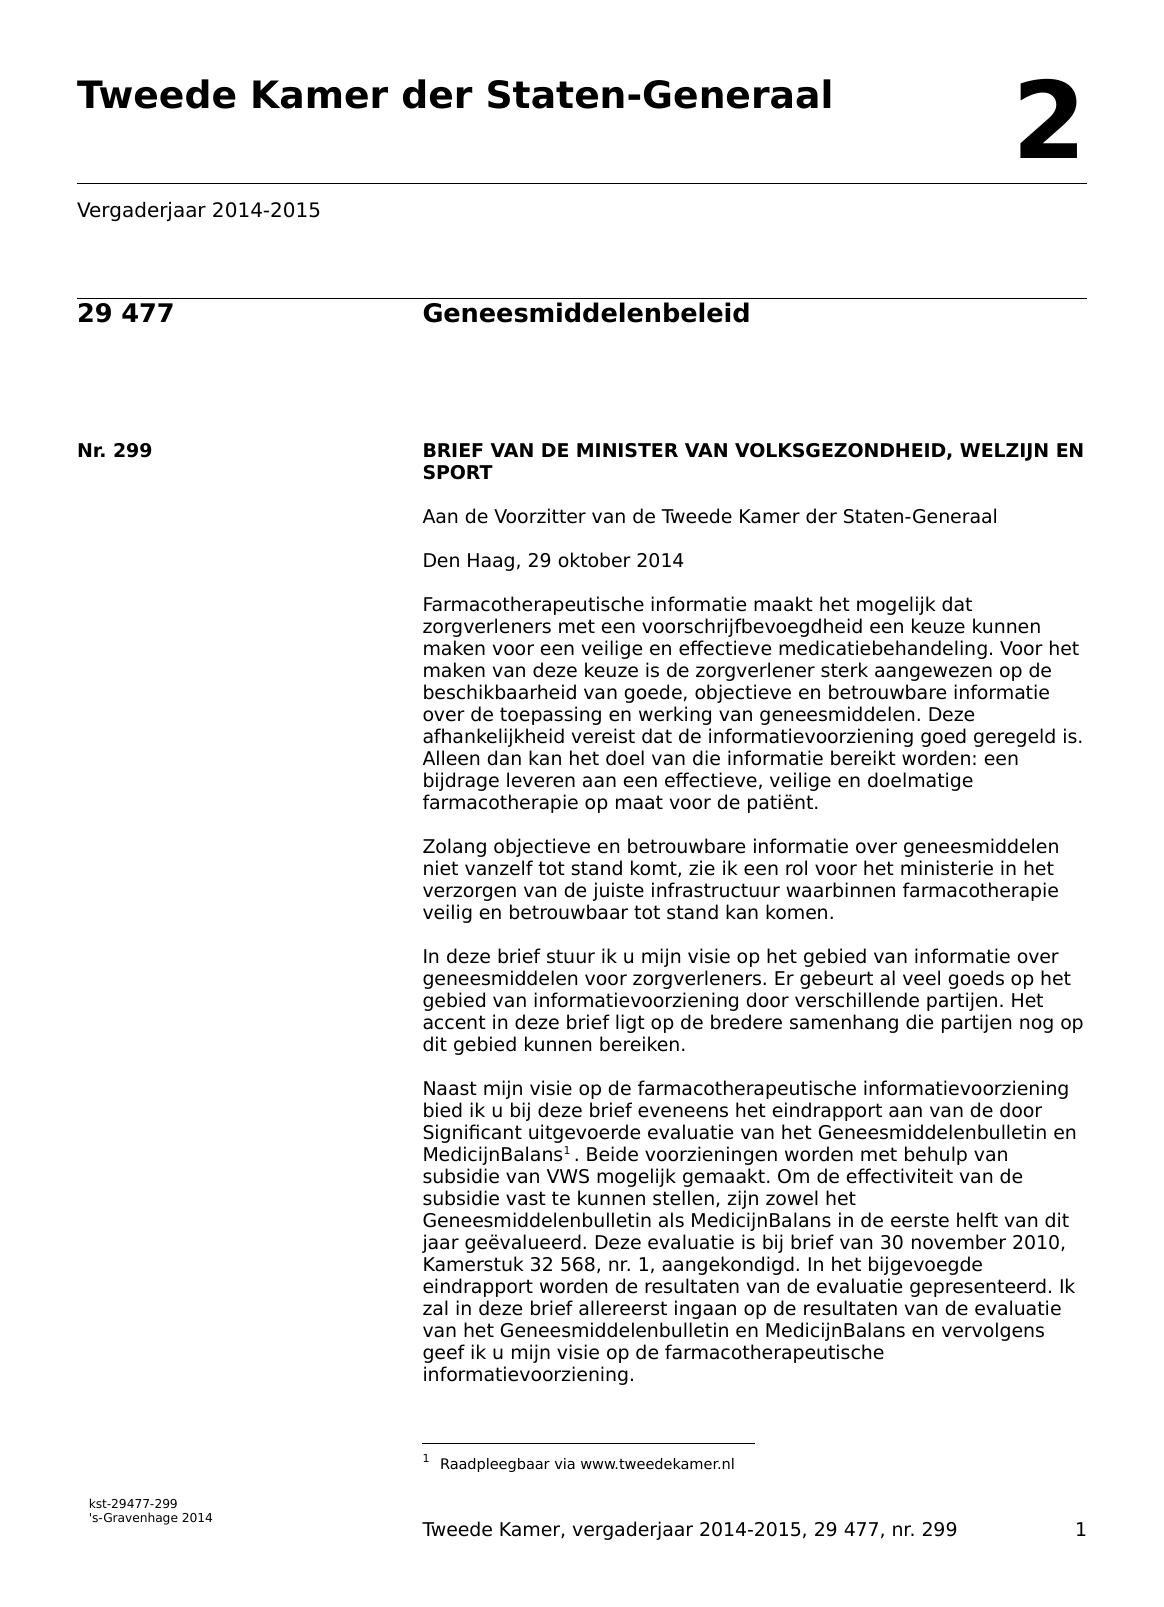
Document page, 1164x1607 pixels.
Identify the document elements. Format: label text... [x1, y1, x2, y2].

text Aan de Voorzitter van de Tweede Kamer der Staten-Generaal [422, 506, 1087, 528]
text Den Haag, 29 oktober 2014 [422, 550, 1087, 572]
text Naast mijn visie op de farmacotherapeutische informatievoorziening bied ik u bij deze brief eveneens het eindrapport aan van de door Significant uitgevoerde evaluatie van het Geneesmiddelenbulletin en MedicijnBalans. Beide voorzieningen worden met behulp van subsidie van VWS mogelijk gemaakt. Om de effectiviteit van de subsidie vast te kunnen stellen, zijn zowel het Geneesmiddelenbulletin als MedicijnBalans in de eerste helft van dit jaar geëvalueerd. Deze evaluatie is bij brief van 30 november 2010, Kamerstuk 32 568, nr. 1, aangekondigd. In het bijgevoegde eindrapport worden de resultaten van de evaluatie gepresenteerd. Ik zal in deze brief allereerst ingaan op de resultaten van de evaluatie van het Geneesmiddelenbulletin en MedicijnBalans en vervolgens geef ik u mijn visie op de farmacotherapeutische informatievoorziening. [422, 1078, 1087, 1386]
text Zolang objectieve en betrouwbare informatie over geneesmiddelen niet vanzelf tot stand komt, zie ik een rol voor het ministerie in het verzorgen van de juiste infrastructuur waarbinnen farmacotherapie veilig en betrouwbaar tot stand kan komen. [422, 836, 1087, 924]
subtitle 29 477 Geneesmiddelenbeleid [77, 299, 1087, 329]
text In deze brief stuur ik u mijn visie op het gebied van informatie over geneesmiddelen voor zorgverleners. Er gebeurt al veel goeds op het gebied van informatievoorziening door verschillende partijen. Het accent in deze brief ligt op de bredere samenhang die partijen nog op dit gebied kunnen bereiken. [422, 946, 1087, 1056]
text Farmacotherapeutische informatie maakt het mogelijk dat zorgverleners met een voorschrijfbevoegdheid een keuze kunnen maken voor een veilige en effectieve medicatiebehandeling. Voor het maken van deze keuze is de zorgverlener sterk aangewezen op de beschikbaarheid van goede, objectieve en betrouwbare informatie over de toepassing en werking van geneesmiddelen. Deze afhankelijkheid vereist dat de informatievoorziening goed geregeld is. Alleen dan kan het doel van die informatie bereikt worden: een bijdrage leveren aan een effectieve, veilige en doelmatige farmacotherapie op maat voor de patiënt. [422, 594, 1087, 814]
text kst-29477-299 [88, 1497, 323, 1511]
table_header 2 [886, 59, 1087, 183]
text 's-Gravenhage 2014 [88, 1511, 323, 1525]
table_cell Vergaderjaar 2014-2015 [77, 184, 1087, 298]
subtitle Nr. 299 BRIEF VAN DE MINISTER VAN VOLKSGEZONDHEID, WELZIJN EN SPORT [77, 440, 1087, 484]
text Raadpleegbaar via www.tweedekamer.nl [422, 1452, 1087, 1474]
table_header Tweede Kamer der Staten-Generaal [77, 59, 886, 183]
